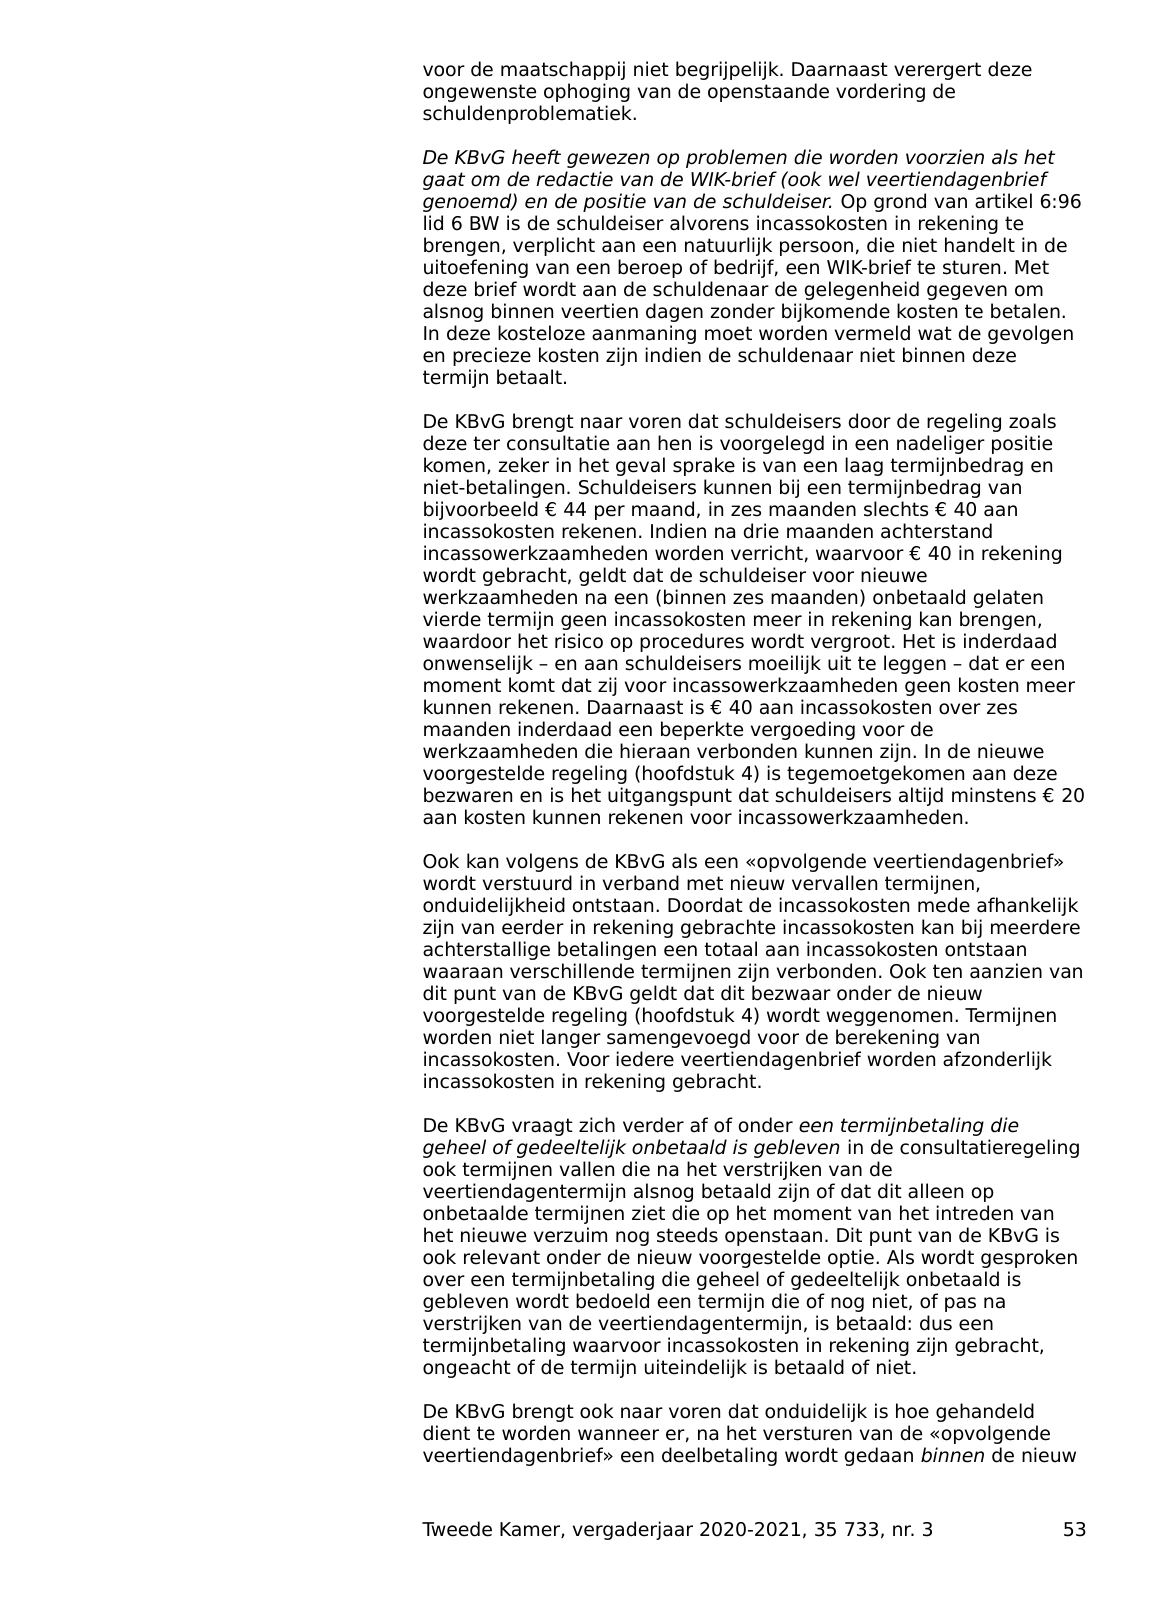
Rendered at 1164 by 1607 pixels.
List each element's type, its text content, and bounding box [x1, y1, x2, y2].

text Ook kan volgens de KBvG als een «opvolgende veertiendagenbrief» wordt verstuurd in verband met nieuw vervallen termijnen, onduidelijkheid ontstaan. Doordat de incassokosten mede afhankelijk zijn van eerder in rekening gebrachte incassokosten kan bij meerdere achterstallige betalingen een totaal aan incassokosten ontstaan waaraan verschillende termijnen zijn verbonden. Ook ten aanzien van dit punt van de KBvG geldt dat dit bezwaar onder de nieuw voorgestelde regeling (hoofdstuk 4) wordt weggenomen. Termijnen worden niet langer samengevoegd voor de berekening van incassokosten. Voor iedere veertiendagenbrief worden afzonderlijk incassokosten in rekening gebracht. [422, 851, 1087, 1093]
text De KBvG heeft gewezen op problemen die worden voorzien als het gaat om de redactie van de WIK-brief (ook wel veertiendagenbrief genoemd) en de positie van de schuldeiser. Op grond van artikel 6:96 lid 6 BW is de schuldeiser alvorens incassokosten in rekening te brengen, verplicht aan een natuurlijk persoon, die niet handelt in de uitoefening van een beroep of bedrijf, een WIK-brief te sturen. Met deze brief wordt aan de schuldenaar de gelegenheid gegeven om alsnog binnen veertien dagen zonder bijkomende kosten te betalen. In deze kosteloze aanmaning moet worden vermeld wat de gevolgen en precieze kosten zijn indien de schuldenaar niet binnen deze termijn betaalt. [422, 147, 1087, 389]
text De KBvG brengt naar voren dat schuldeisers door de regeling zoals deze ter consultatie aan hen is voorgelegd in een nadeliger positie komen, zeker in het geval sprake is van een laag termijnbedrag en niet-betalingen. Schuldeisers kunnen bij een termijnbedrag van bijvoorbeeld € 44 per maand, in zes maanden slechts € 40 aan incassokosten rekenen. Indien na drie maanden achterstand incassowerkzaamheden worden verricht, waarvoor € 40 in rekening wordt gebracht, geldt dat de schuldeiser voor nieuwe werkzaamheden na een (binnen zes maanden) onbetaald gelaten vierde termijn geen incassokosten meer in rekening kan brengen, waardoor het risico op procedures wordt vergroot. Het is inderdaad onwenselijk – en aan schuldeisers moeilijk uit te leggen – dat er een moment komt dat zij voor incassowerkzaamheden geen kosten meer kunnen rekenen. Daarnaast is € 40 aan incassokosten over zes maanden inderdaad een beperkte vergoeding voor de werkzaamheden die hieraan verbonden kunnen zijn. In de nieuwe voorgestelde regeling (hoofdstuk 4) is tegemoetgekomen aan deze bezwaren en is het uitgangspunt dat schuldeisers altijd minstens € 20 aan kosten kunnen rekenen voor incassowerkzaamheden. [422, 411, 1087, 829]
text voor de maatschappij niet begrijpelijk. Daarnaast verergert deze ongewenste ophoging van de openstaande vordering de schuldenproblematiek. [422, 59, 1087, 125]
text De KBvG vraagt zich verder af of onder een termijnbetaling die geheel of gedeeltelijk onbetaald is gebleven in de consultatieregeling ook termijnen vallen die na het verstrijken van de veertiendagentermijn alsnog betaald zijn of dat dit alleen op onbetaalde termijnen ziet die op het moment van het intreden van het nieuwe verzuim nog steeds openstaan. Dit punt van de KBvG is ook relevant onder de nieuw voorgestelde optie. Als wordt gesproken over een termijnbetaling die geheel of gedeeltelijk onbetaald is gebleven wordt bedoeld een termijn die of nog niet, of pas na verstrijken van de veertiendagentermijn, is betaald: dus een termijnbetaling waarvoor incassokosten in rekening zijn gebracht, ongeacht of de termijn uiteindelijk is betaald of niet. [422, 1115, 1087, 1379]
text De KBvG brengt ook naar voren dat onduidelijk is hoe gehandeld dient te worden wanneer er, na het versturen van de «opvolgende veertiendagenbrief» een deelbetaling wordt gedaan binnen de nieuw [422, 1401, 1087, 1467]
